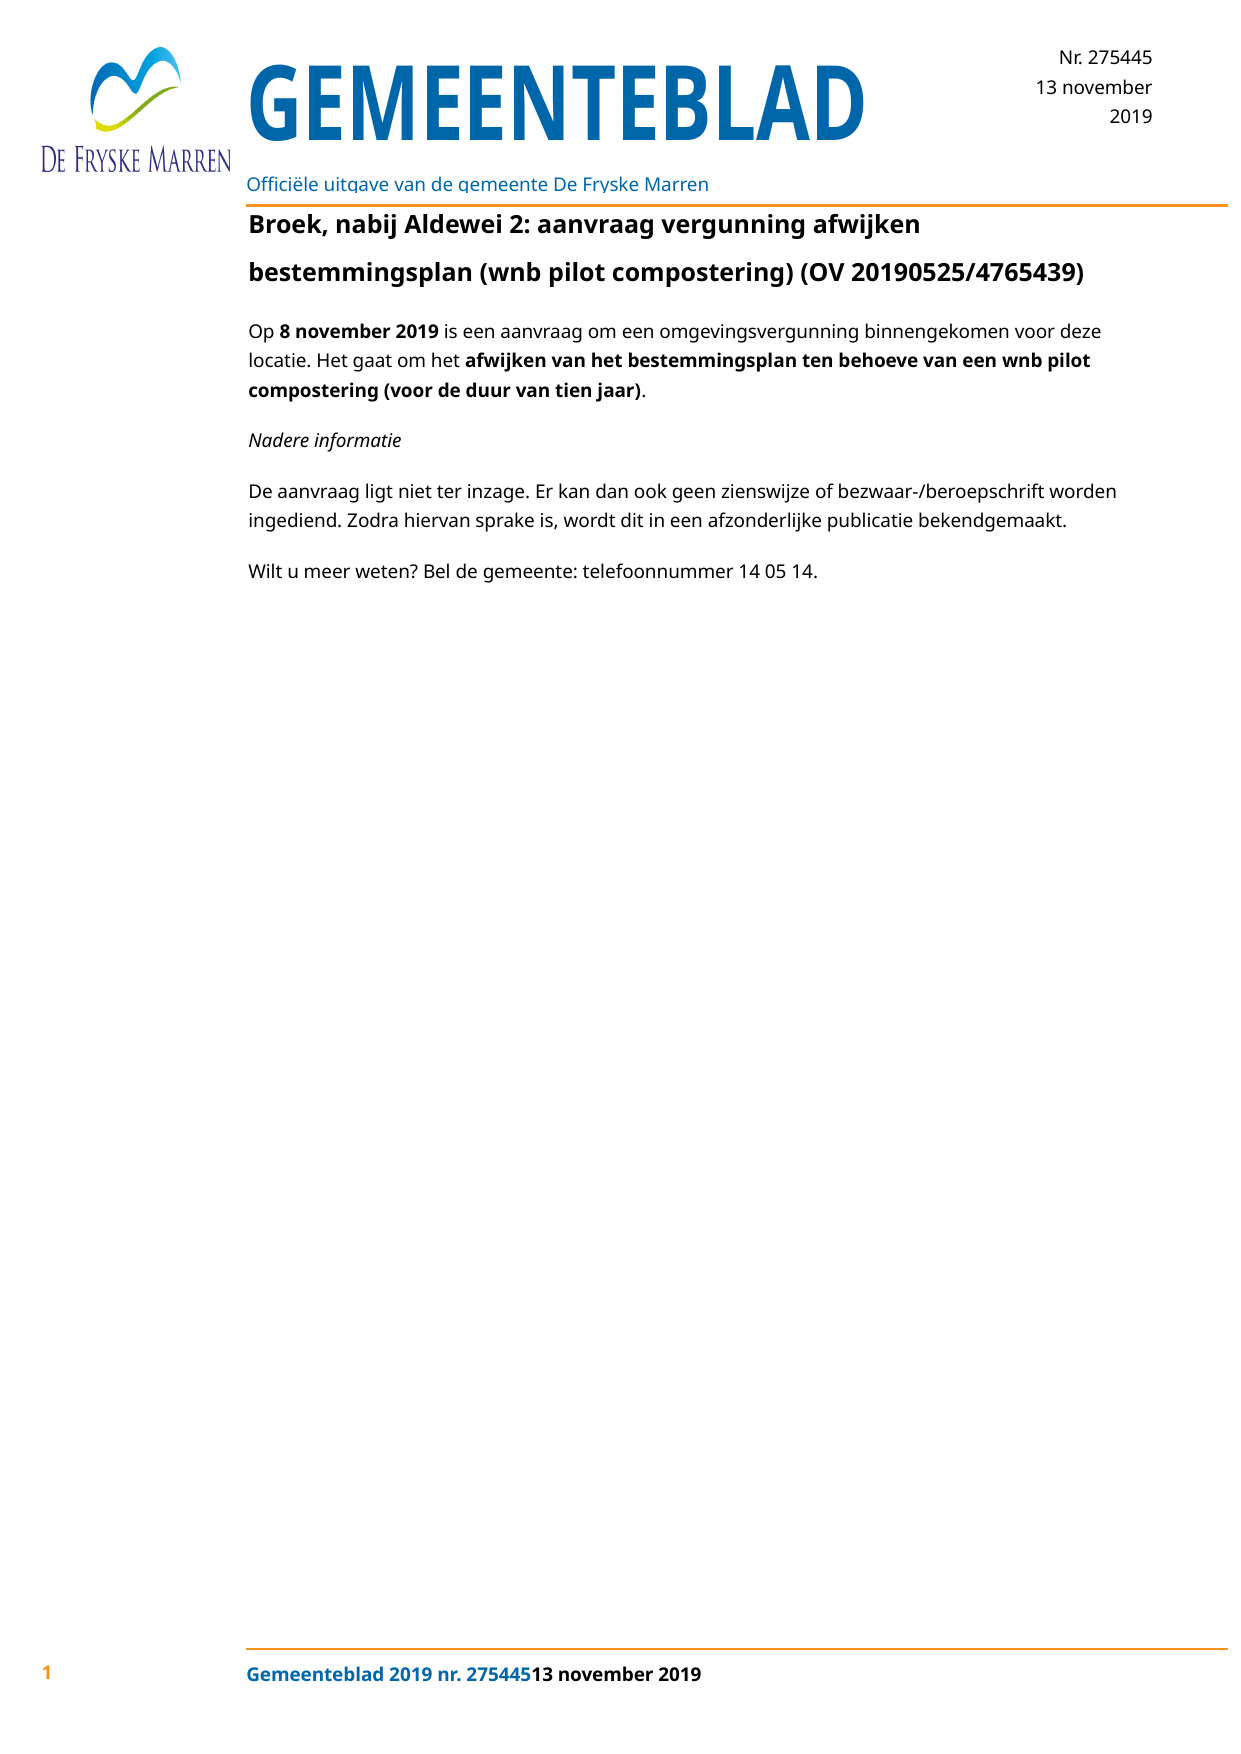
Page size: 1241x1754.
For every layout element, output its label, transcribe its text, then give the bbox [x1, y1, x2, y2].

text Broek, nabij Aldewei 2: aanvraag vergunning afwijken bestemmingsplan (wnb pilot compostering) (OV 20190525/4765439) [248, 207, 1152, 288]
text Wilt u meer weten? Bel de gemeente: telefoonnummer 14 05 14. [248, 558, 1152, 584]
text Op 8 november 2019 is een aanvraag om een omgevingsvergunning binnengekomen voor deze locatie. Het gaat om het afwijken van het bestemmingsplan ten behoeve van een wnb pilot compostering (voor de duur van tien jaar). [248, 318, 1152, 403]
text Nadere informatie [248, 427, 1152, 453]
picture [41, 47, 231, 172]
text De aanvraag ligt niet ter inzage. Er kan dan ook geen zienswijze of bezwaar-/beroepschrift worden ingediend. Zodra hiervan sprake is, wordt dit in een afzonderlijke publicatie bekendgemaakt. [248, 478, 1152, 533]
